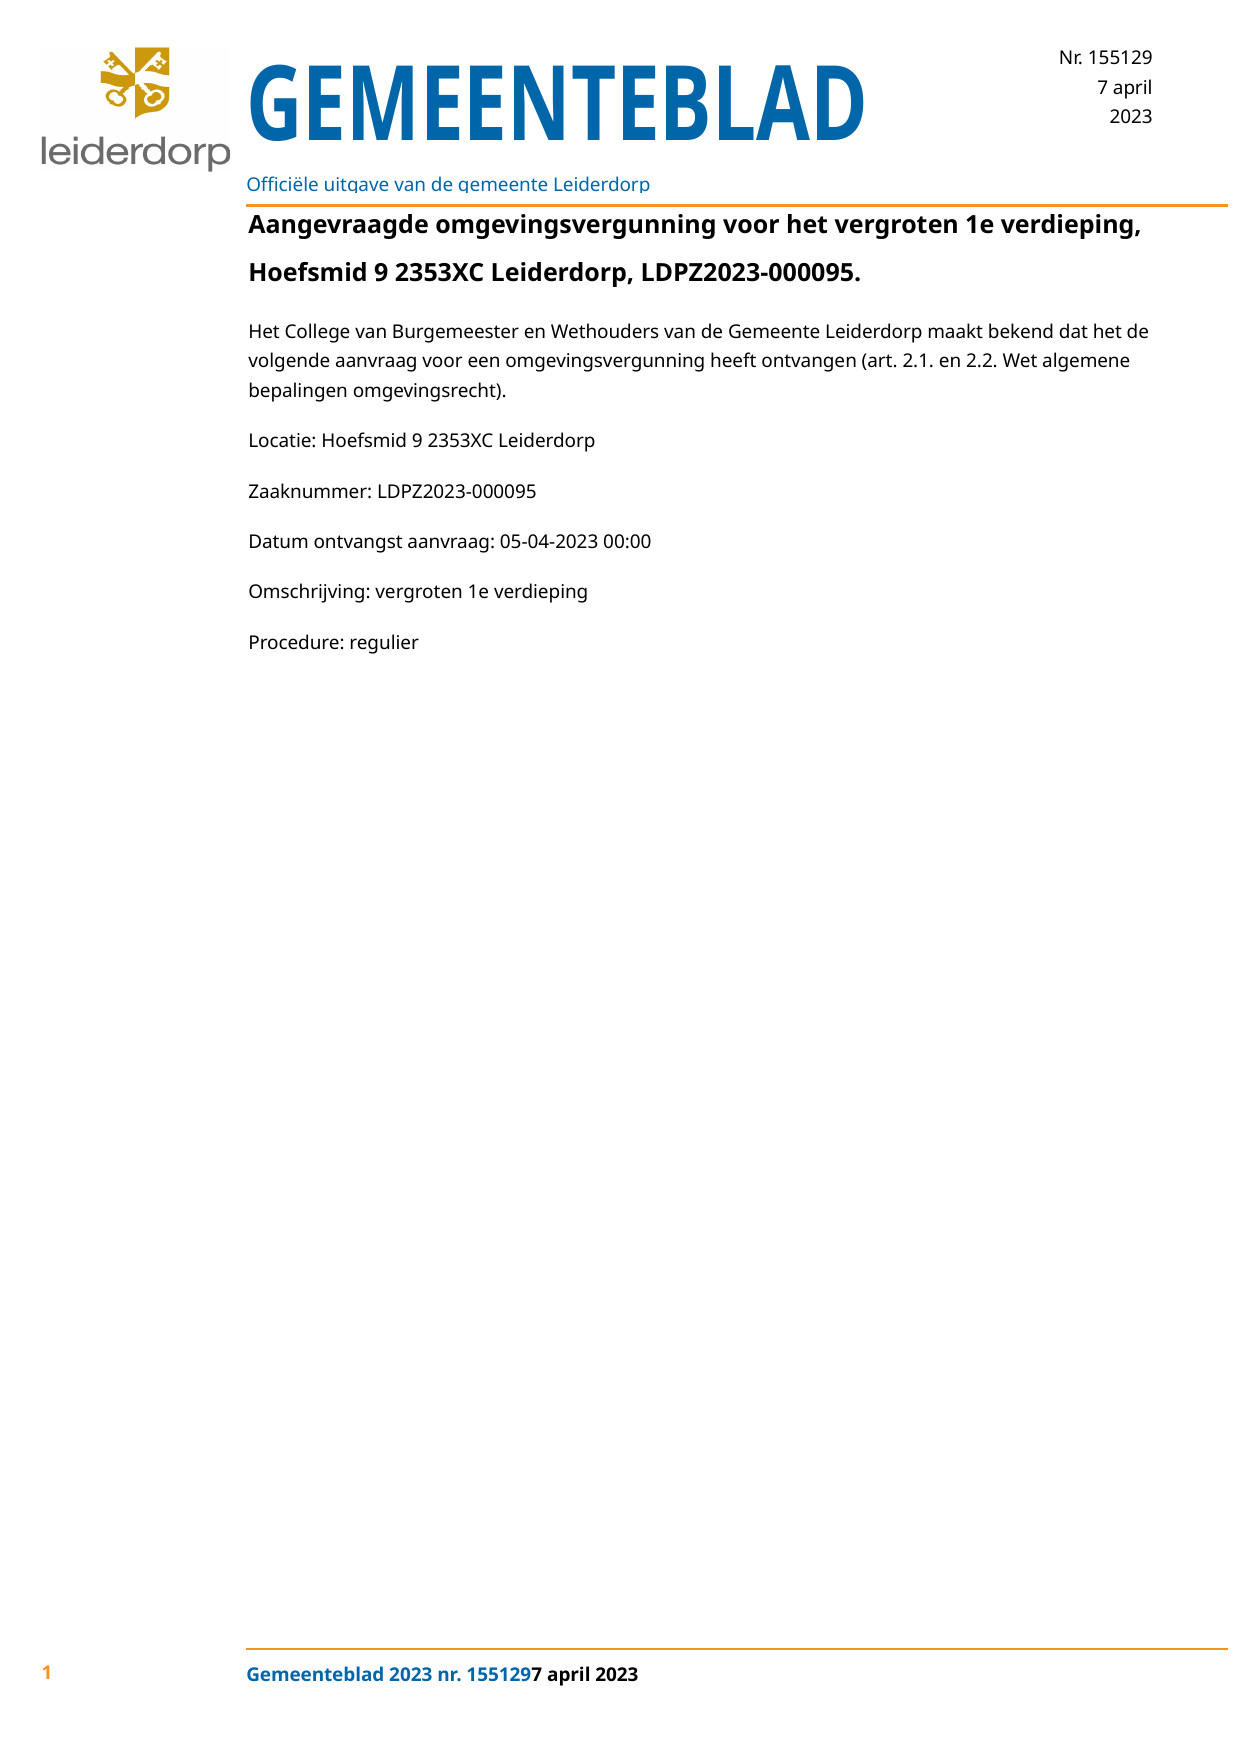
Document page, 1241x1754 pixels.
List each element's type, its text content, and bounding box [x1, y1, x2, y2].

text Zaaknummer: LDPZ2023-000095 [248, 478, 1152, 504]
text Aangevraagde omgevingsvergunning voor het vergroten 1e verdieping, Hoefsmid 9 2353XC Leiderdorp, LDPZ2023-000095. [248, 207, 1152, 288]
text Omschrijving: vergroten 1e verdieping [248, 579, 1152, 604]
text Datum ontvangst aanvraag: 05-04-2023 00:00 [248, 528, 1152, 554]
text Het College van Burgemeester en Wethouders van de Gemeente Leiderdorp maakt bekend dat het de volgende aanvraag voor een omgevingsvergunning heeft ontvangen (art. 2.1. en 2.2. Wet algemene bepalingen omgevingsrecht). [248, 318, 1152, 403]
text Locatie: Hoefsmid 9 2353XC Leiderdorp [248, 427, 1152, 453]
picture [41, 47, 231, 172]
text Procedure: regulier [248, 629, 1152, 655]
